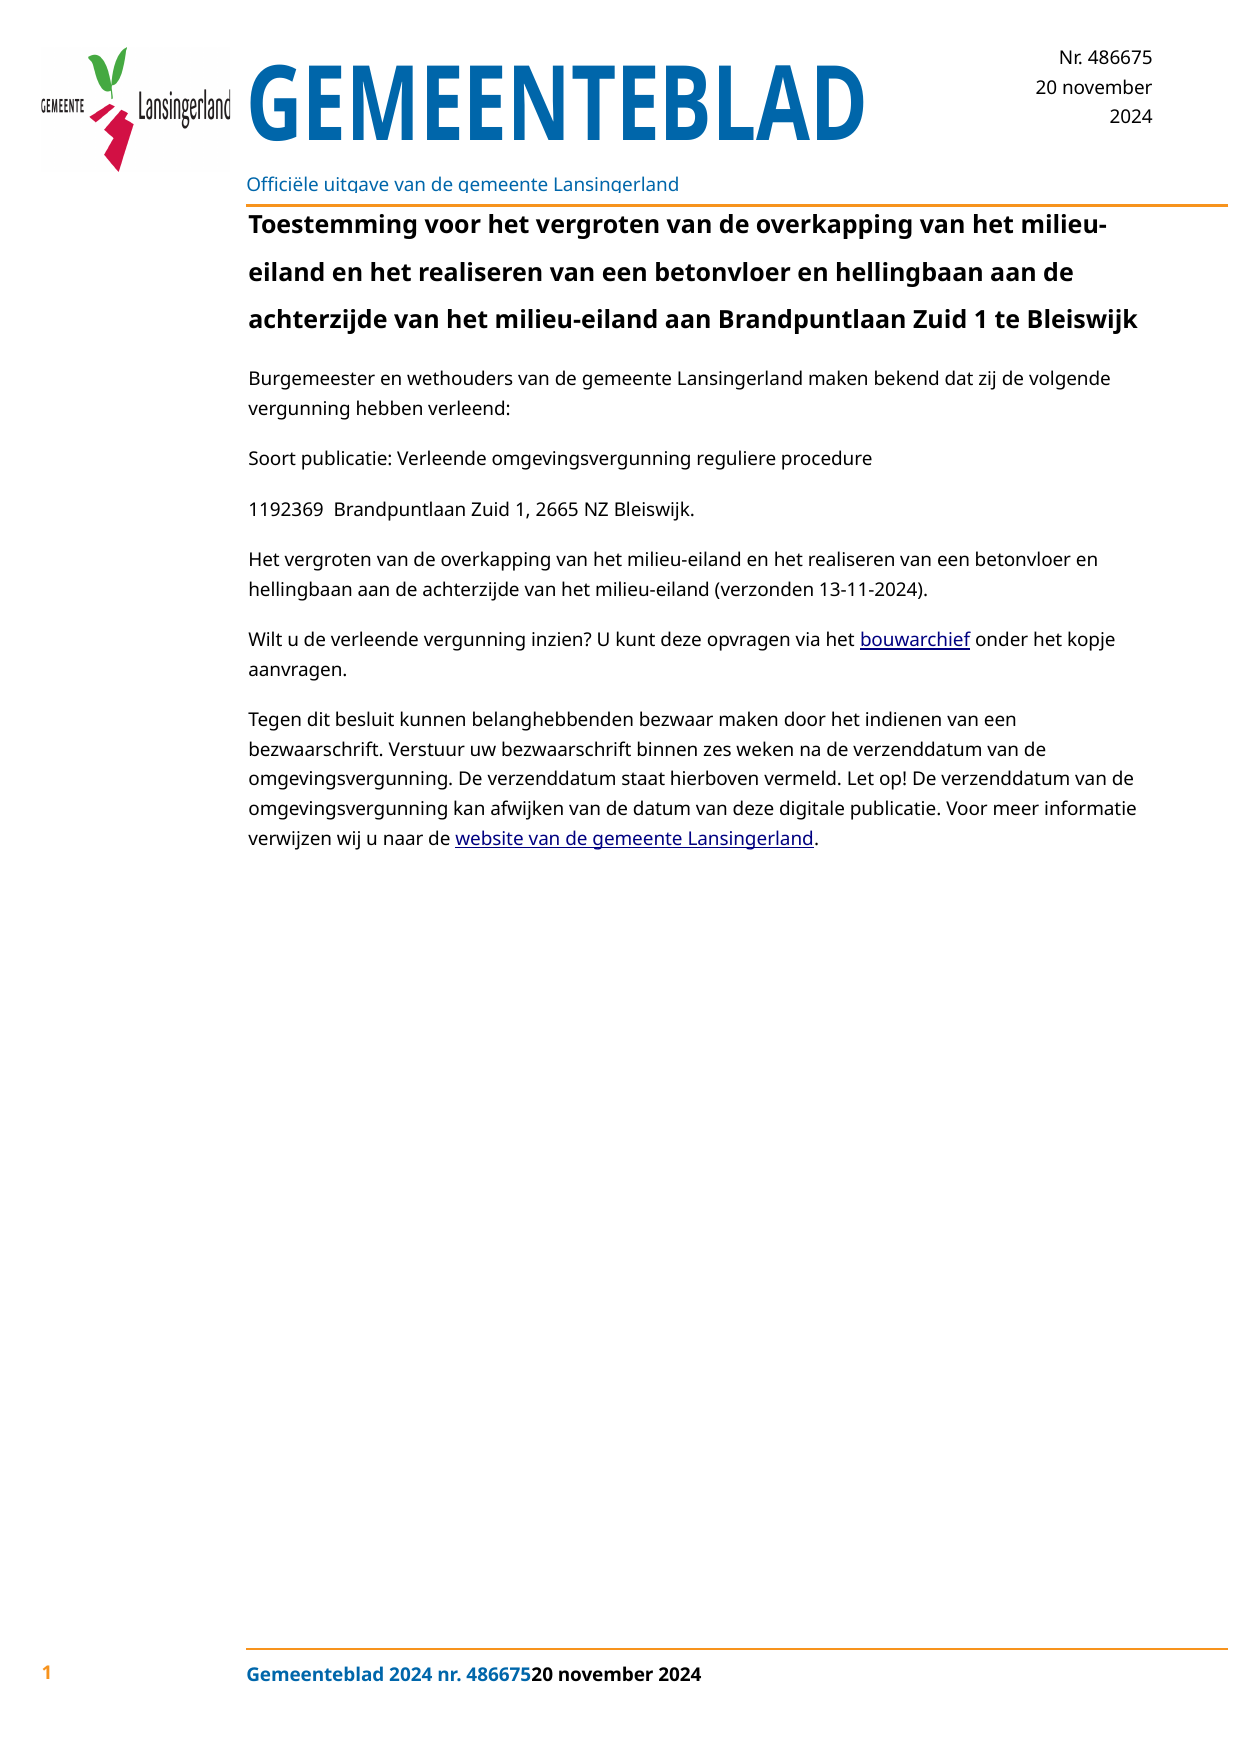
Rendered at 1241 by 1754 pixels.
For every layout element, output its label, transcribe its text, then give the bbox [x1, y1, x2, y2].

text Burgemeester en wethouders van de gemeente Lansingerland maken bekend dat zij de volgende vergunning hebben verleend: [248, 366, 1152, 421]
text Wilt u de verleende vergunning inzien? U kunt deze opvragen via het bouwarchief onder het kopje aanvragen. [248, 626, 1152, 682]
text Soort publicatie: Verleende omgevingsvergunning reguliere procedure [248, 446, 1152, 471]
text 1192369 Brandpuntlaan Zuid 1, 2665 NZ Bleiswijk. [248, 496, 1152, 522]
text Tegen dit besluit kunnen belanghebbenden bezwaar maken door het indienen van een bezwaarschrift. Verstuur uw bezwaarschrift binnen zes weken na de verzenddatum van de omgevingsvergunning. De verzenddatum staat hierboven vermeld. Let op! De verzenddatum van de omgevingsvergunning kan afwijken van de datum van deze digitale publicatie. Voor meer informatie verwijzen wij u naar de website van de gemeente Lansingerland. [248, 706, 1152, 850]
picture [41, 47, 231, 172]
text Het vergroten van de overkapping van het milieu-eiland en het realiseren van een betonvloer en hellingbaan aan de achterzijde van het milieu-eiland (verzonden 13-11-2024). [248, 546, 1152, 602]
text Toestemming voor het vergroten van de overkapping van het milieu-eiland en het realiseren van een betonvloer en hellingbaan aan de achterzijde van het milieu-eiland aan Brandpuntlaan Zuid 1 te Bleiswijk [248, 207, 1152, 336]
